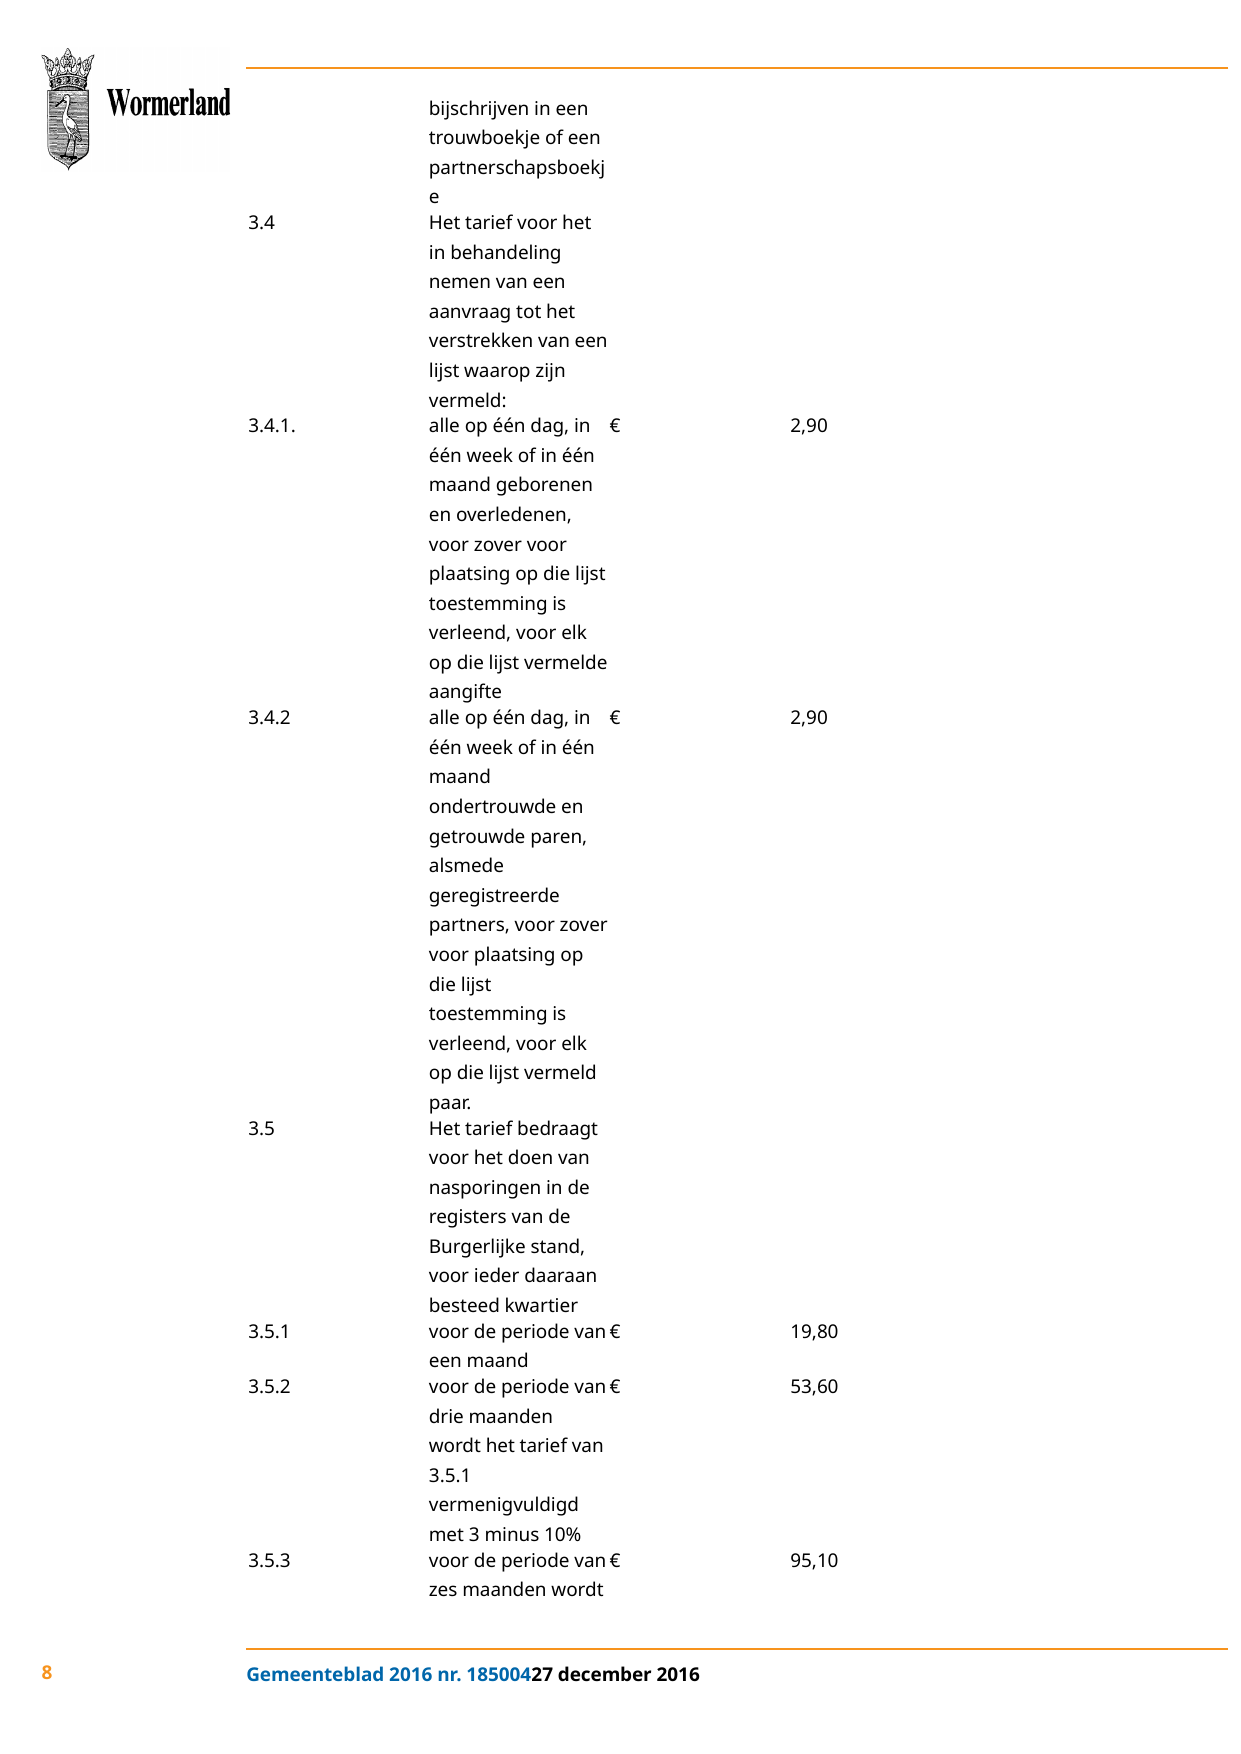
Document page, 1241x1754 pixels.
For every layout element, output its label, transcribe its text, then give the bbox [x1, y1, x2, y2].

table_cell 3.4.2 [248, 705, 429, 1115]
table_cell [971, 1547, 1152, 1602]
table_cell € [609, 1318, 790, 1373]
table_cell voor de periode van een maand [429, 1318, 609, 1373]
table_cell alle op één dag, in één week of in één maand ondertrouwde en getrouwde paren, alsmede geregistreerde partners, voor zover voor plaatsing op die lijst toestemming is verleend, voor elk op die lijst vermeld paar. [429, 705, 609, 1115]
table_cell [248, 95, 429, 209]
table_cell Het tarief voor het in behandeling nemen van een aanvraag tot het verstrekken van een lijst waarop zijn vermeld: [429, 209, 609, 412]
table_cell [971, 1115, 1152, 1318]
table_cell voor de periode van zes maanden wordt [429, 1547, 609, 1602]
table_cell [971, 705, 1152, 1115]
table_cell [790, 209, 971, 412]
table_cell € [609, 1373, 790, 1547]
table_cell bijschrijven in een trouwboekje of een partnerschapsboekje [429, 95, 609, 209]
table_cell 19,80 [790, 1318, 971, 1373]
table_cell [971, 1318, 1152, 1373]
table_cell [971, 413, 1152, 704]
table_cell 3.5.2 [248, 1373, 429, 1547]
table_cell [609, 95, 790, 209]
table_cell 53,60 [790, 1373, 971, 1547]
table_cell alle op één dag, in één week of in één maand geborenen en overledenen, voor zover voor plaatsing op die lijst toestemming is verleend, voor elk op die lijst vermelde aangifte [429, 413, 609, 704]
table_cell € [609, 1547, 790, 1602]
table_cell € [609, 413, 790, 704]
table_cell 3.5 [248, 1115, 429, 1318]
table_cell 3.4 [248, 209, 429, 412]
table_cell 3.5.1 [248, 1318, 429, 1373]
table_cell 95,10 [790, 1547, 971, 1602]
table_cell [790, 95, 971, 209]
table_cell [790, 1115, 971, 1318]
table_cell voor de periode van drie maanden wordt het tarief van 3.5.1 vermenigvuldigd met 3 minus 10% [429, 1373, 609, 1547]
table_cell [609, 209, 790, 412]
table_cell 3.4.1. [248, 413, 429, 704]
table_cell 2,90 [790, 705, 971, 1115]
table_cell € [609, 705, 790, 1115]
table_cell 2,90 [790, 413, 971, 704]
picture [41, 47, 231, 172]
table_cell [609, 1115, 790, 1318]
table_cell Het tarief bedraagt voor het doen van nasporingen in de registers van de Burgerlijke stand, voor ieder daaraan besteed kwartier [429, 1115, 609, 1318]
table_cell [971, 1373, 1152, 1547]
table_cell 3.5.3 [248, 1547, 429, 1602]
table_cell [971, 95, 1152, 209]
